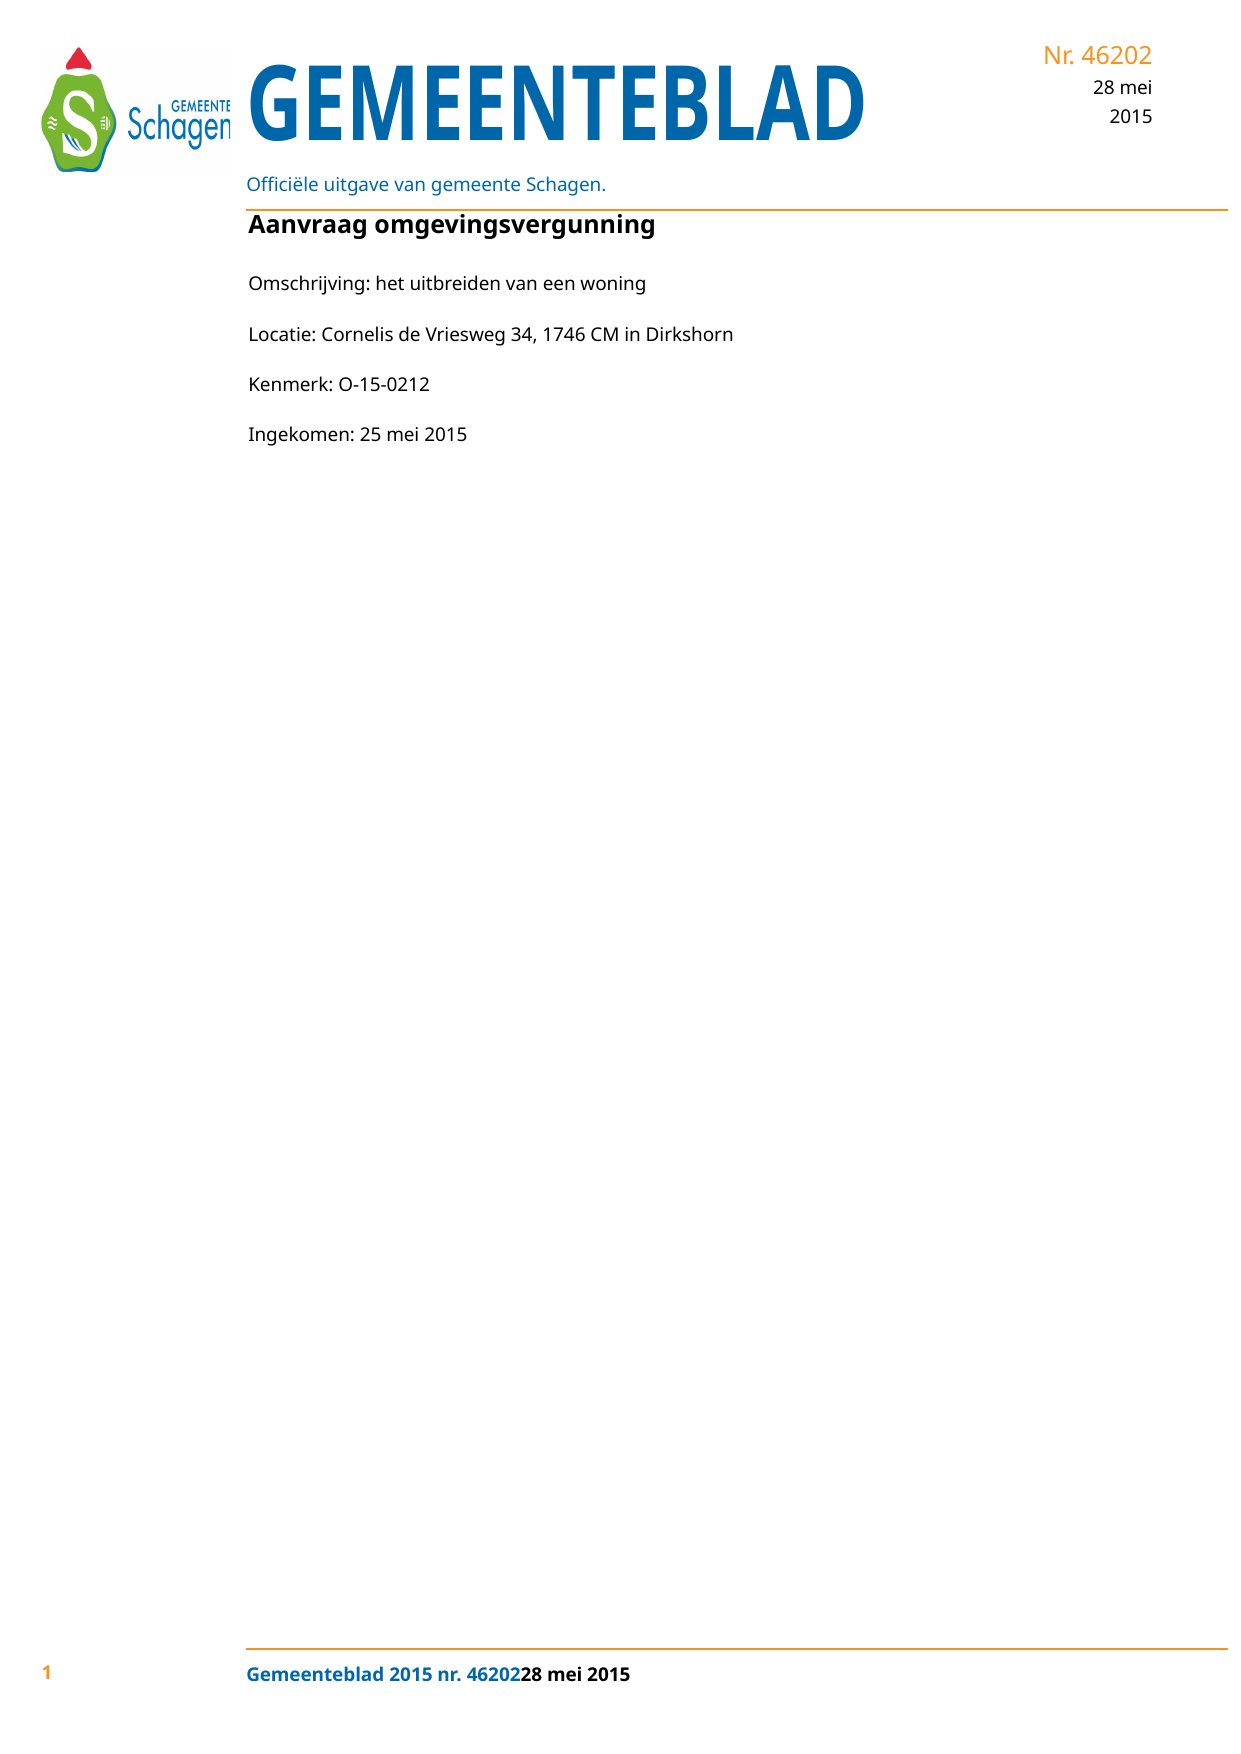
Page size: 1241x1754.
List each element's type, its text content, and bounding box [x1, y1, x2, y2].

text Omschrijving: het uitbreiden van een woning [248, 270, 1152, 296]
text Ingekomen: 25 mei 2015 [248, 422, 1152, 447]
picture [41, 47, 231, 172]
text Kenmerk: O-15-0212 [248, 371, 1152, 397]
text Aanvraag omgevingsvergunning [248, 211, 1152, 241]
text Locatie: Cornelis de Vriesweg 34, 1746 CM in Dirkshorn [248, 321, 1152, 346]
